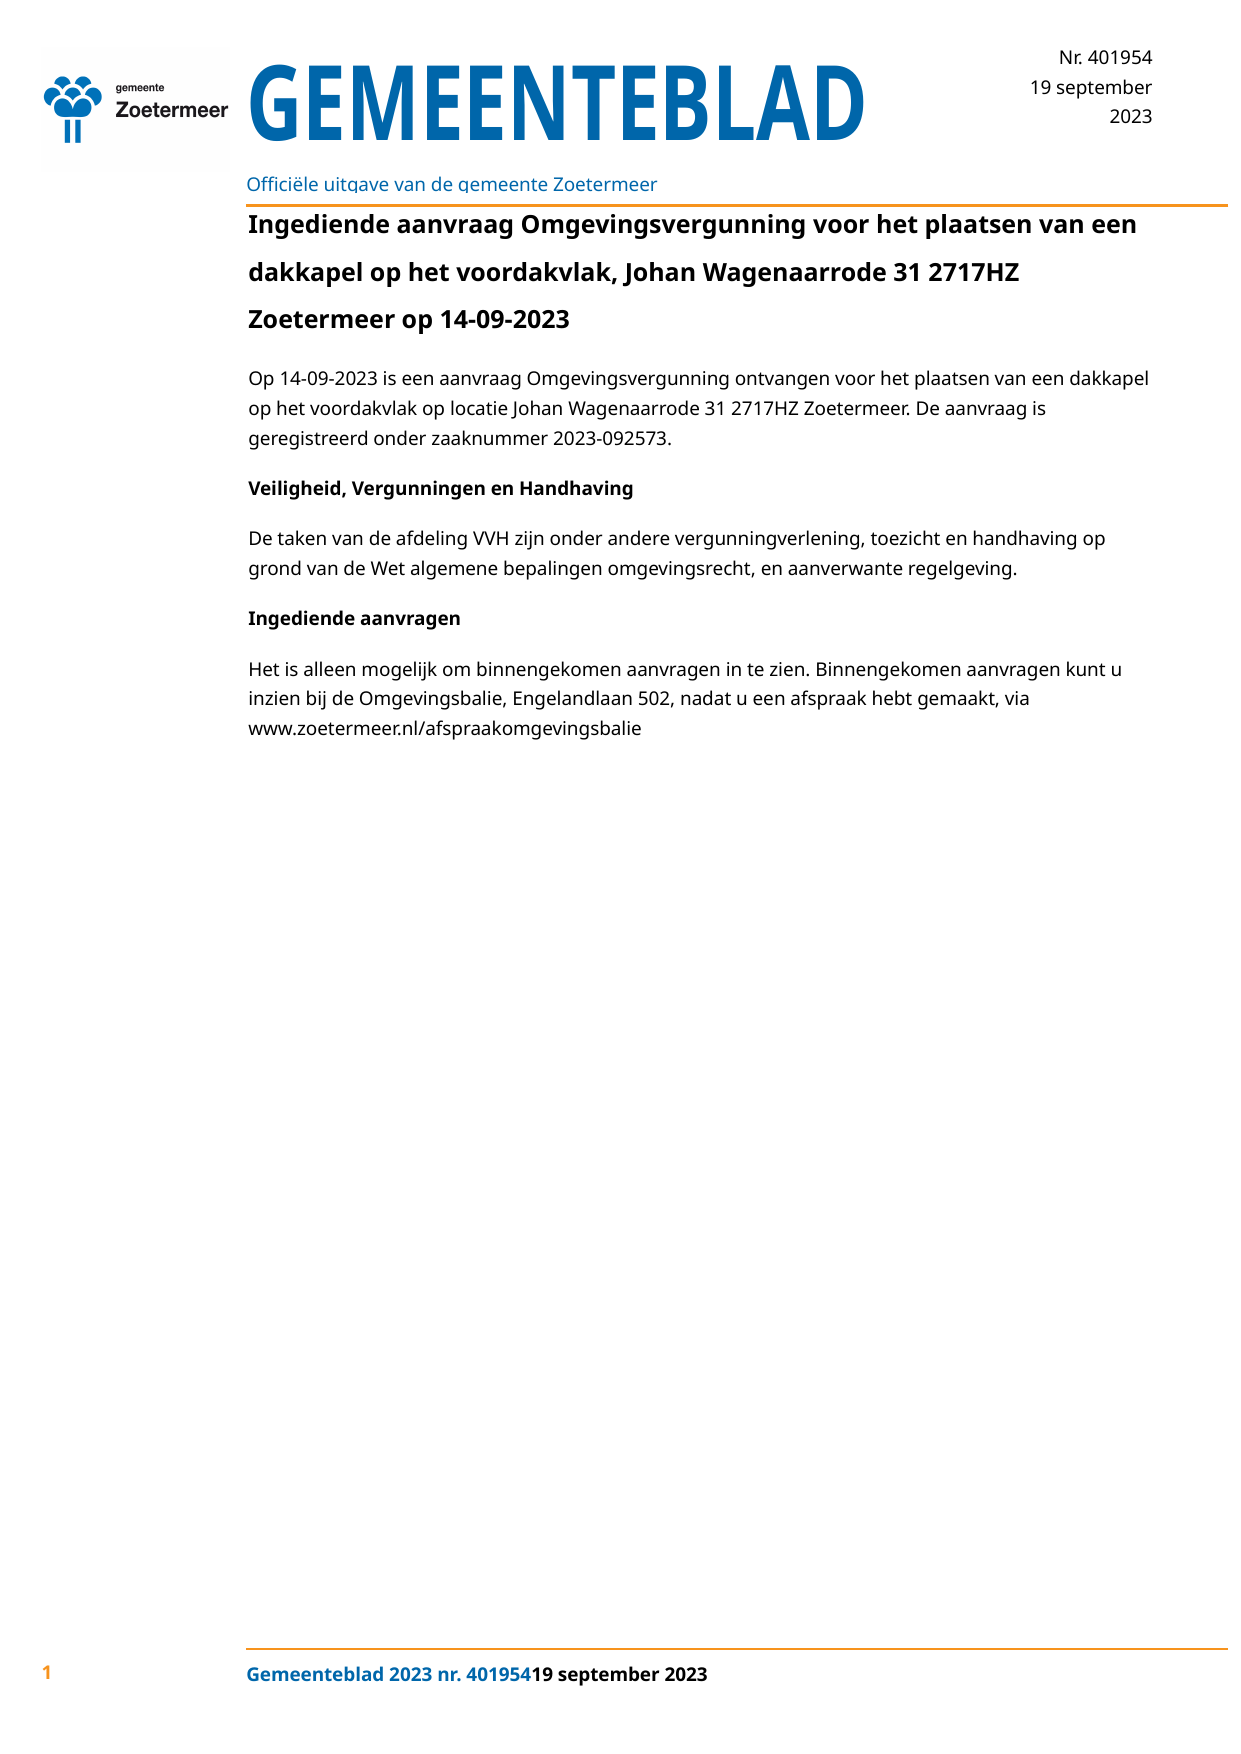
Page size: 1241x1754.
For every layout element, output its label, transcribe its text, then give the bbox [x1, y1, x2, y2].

text Veiligheid, Vergunningen en Handhaving [248, 475, 1152, 501]
text Ingediende aanvragen [248, 606, 1152, 631]
text De taken van de afdeling VVH zijn onder andere vergunningverlening, toezicht en handhaving op grond van de Wet algemene bepalingen omgevingsrecht, en aanverwante regelgeving. [248, 526, 1152, 581]
text Ingediende aanvraag Omgevingsvergunning voor het plaatsen van een dakkapel op het voordakvlak, Johan Wagenaarrode 31 2717HZ Zoetermeer op 14-09-2023 [248, 207, 1152, 336]
text Het is alleen mogelijk om binnengekomen aanvragen in te zien. Binnengekomen aanvragen kunt u inzien bij de Omgevingsbalie, Engelandlaan 502, nadat u een afspraak hebt gemaakt, via www.zoetermeer.nl/afspraakomgevingsbalie [248, 656, 1152, 741]
picture [41, 47, 231, 172]
text Op 14-09-2023 is een aanvraag Omgevingsvergunning ontvangen voor het plaatsen van een dakkapel op het voordakvlak op locatie Johan Wagenaarrode 31 2717HZ Zoetermeer. De aanvraag is geregistreerd onder zaaknummer 2023-092573. [248, 366, 1152, 450]
